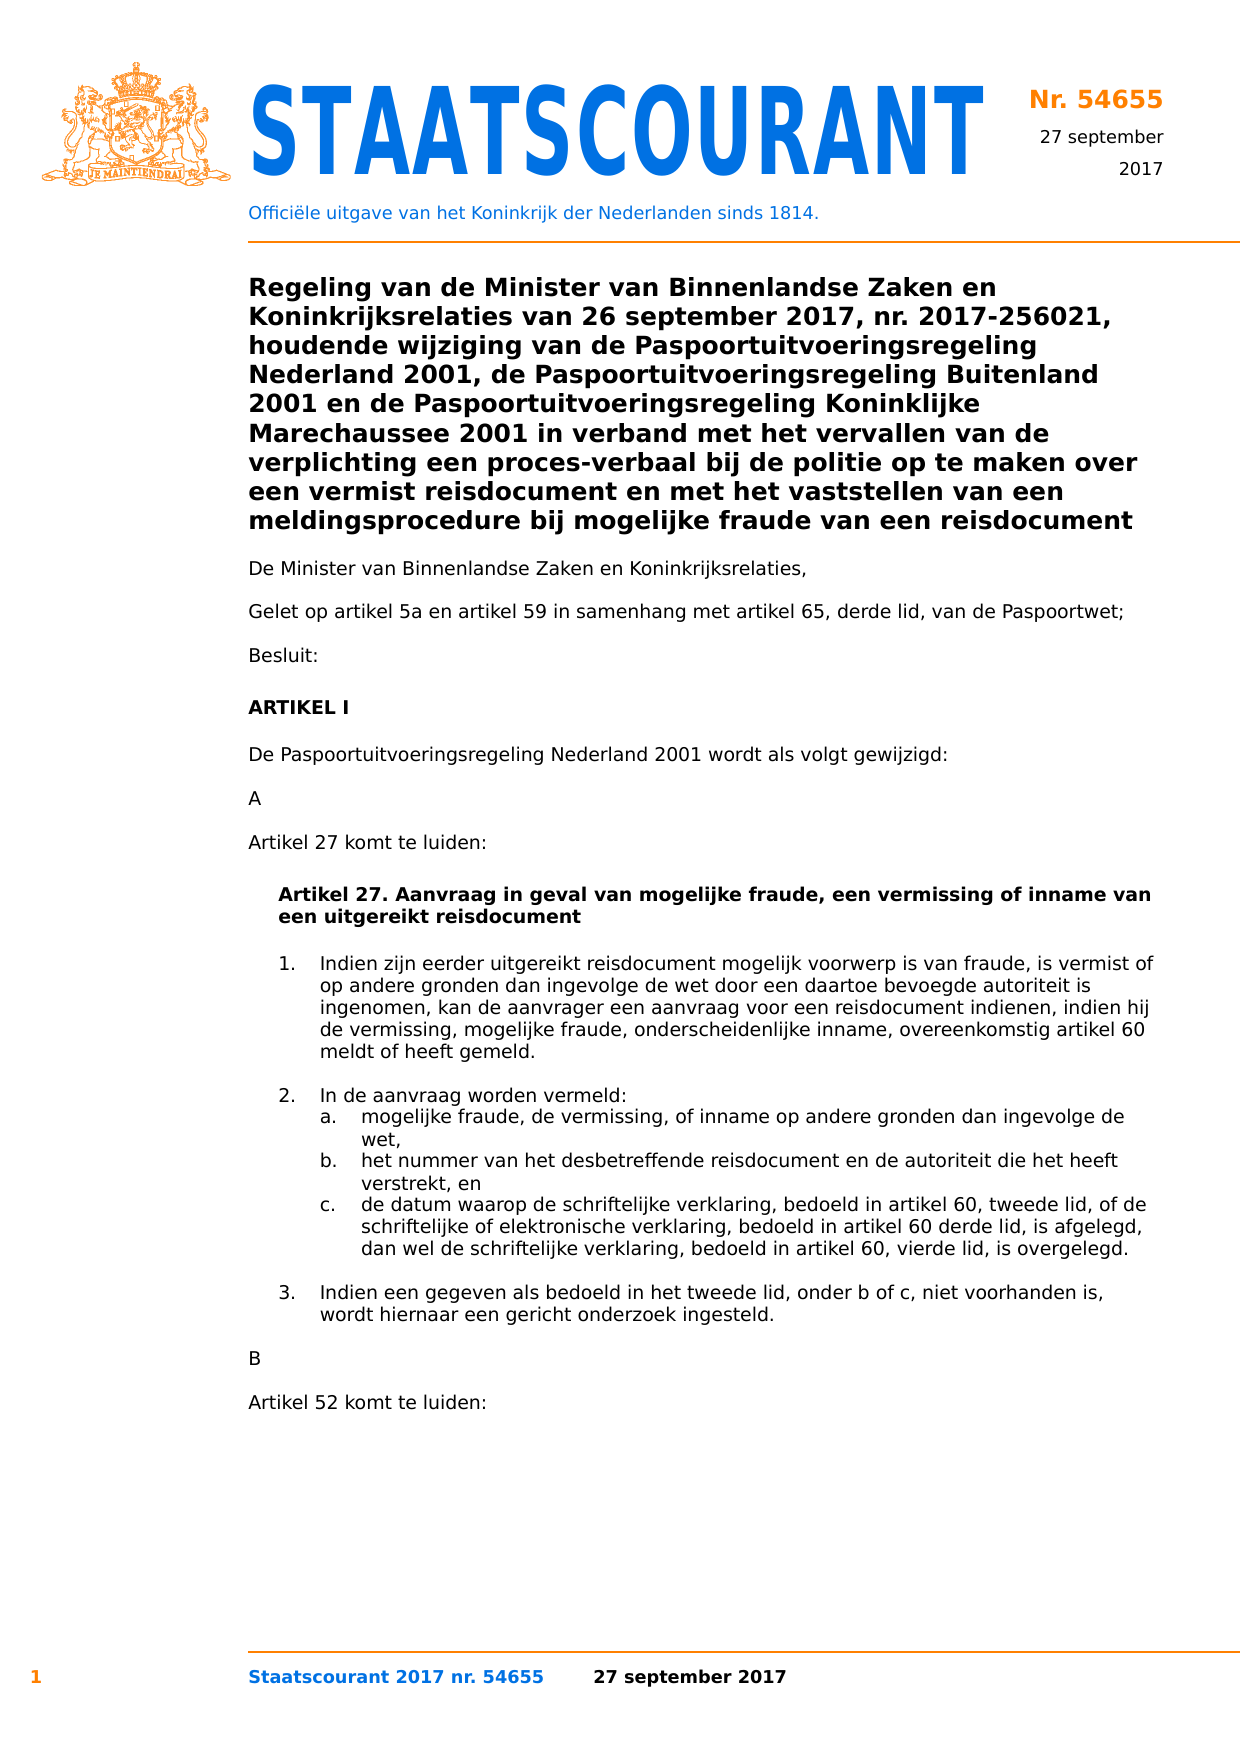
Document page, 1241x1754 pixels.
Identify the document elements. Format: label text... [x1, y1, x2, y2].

text 3. Indien een gegeven als bedoeld in het tweede lid, onder b of c, niet voorhanden is, wordt hiernaar een gericht onderzoek ingesteld. [278, 1282, 1163, 1326]
text A [248, 788, 1163, 810]
subtitle ARTIKEL I [248, 697, 1163, 719]
picture [41, 62, 231, 186]
text b. het nummer van het desbetreffende reisdocument en de autoriteit die het heeft verstrekt, en [319, 1150, 1163, 1194]
text Besluit: [248, 645, 1163, 667]
table_cell Officiële uitgave van het Koninkrijk der Nederlanden sinds 1814. [248, 203, 1240, 241]
table_cell 2017 [998, 153, 1240, 203]
subtitle Artikel 27. Aanvraag in geval van mogelijke fraude, een vermissing of inname van een uitgereikt reisdocument [278, 884, 1163, 928]
table_header STAATSCOURANT [248, 62, 998, 203]
table_header [25, 62, 248, 241]
table_header Nr. 54655 [998, 62, 1240, 121]
text 1. Indien zijn eerder uitgereikt reisdocument mogelijk voorwerp is van fraude, is vermist of op andere gronden dan ingevolge de wet door een daartoe bevoegde autoriteit is ingenomen, kan de aanvrager een aanvraag voor een reisdocument indienen, indien hij de vermissing, mogelijke fraude, onderscheidenlijke inname, overeenkomstig artikel 60 meldt of heeft gemeld. [278, 953, 1163, 1063]
text a. mogelijke fraude, de vermissing, of inname op andere gronden dan ingevolge de wet, [319, 1106, 1163, 1150]
text Artikel 27 komt te luiden: [248, 832, 1163, 854]
text c. de datum waarop de schriftelijke verklaring, bedoeld in artikel 60, tweede lid, of de schriftelijke of elektronische verklaring, bedoeld in artikel 60 derde lid, is afgelegd, dan wel de schriftelijke verklaring, bedoeld in artikel 60, vierde lid, is overgelegd. [319, 1194, 1163, 1260]
subtitle Regeling van de Minister van Binnenlandse Zaken en Koninkrijksrelaties van 26 september 2017, nr. 2017-256021, houdende wijziging van de Paspoortuitvoeringsregeling Nederland 2001, de Paspoortuitvoeringsregeling Buitenland 2001 en de Paspoortuitvoeringsregeling Koninklijke Marechaussee 2001 in verband met het vervallen van de verplichting een proces-verbaal bij de politie op te maken over een vermist reisdocument en met het vaststellen van een meldingsprocedure bij mogelijke fraude van een reisdocument [248, 273, 1163, 536]
text Artikel 52 komt te luiden: [248, 1392, 1163, 1414]
text De Paspoortuitvoeringsregeling Nederland 2001 wordt als volgt gewijzigd: [248, 744, 1163, 766]
text De Minister van Binnenlandse Zaken en Koninkrijksrelaties, [248, 557, 1163, 579]
text 2. In de aanvraag worden vermeld: [278, 1084, 1163, 1106]
table_cell 27 september [998, 121, 1240, 153]
text Gelet op artikel 5a en artikel 59 in samenhang met artikel 65, derde lid, van de Paspoortwet; [248, 601, 1163, 623]
text B [248, 1348, 1163, 1370]
